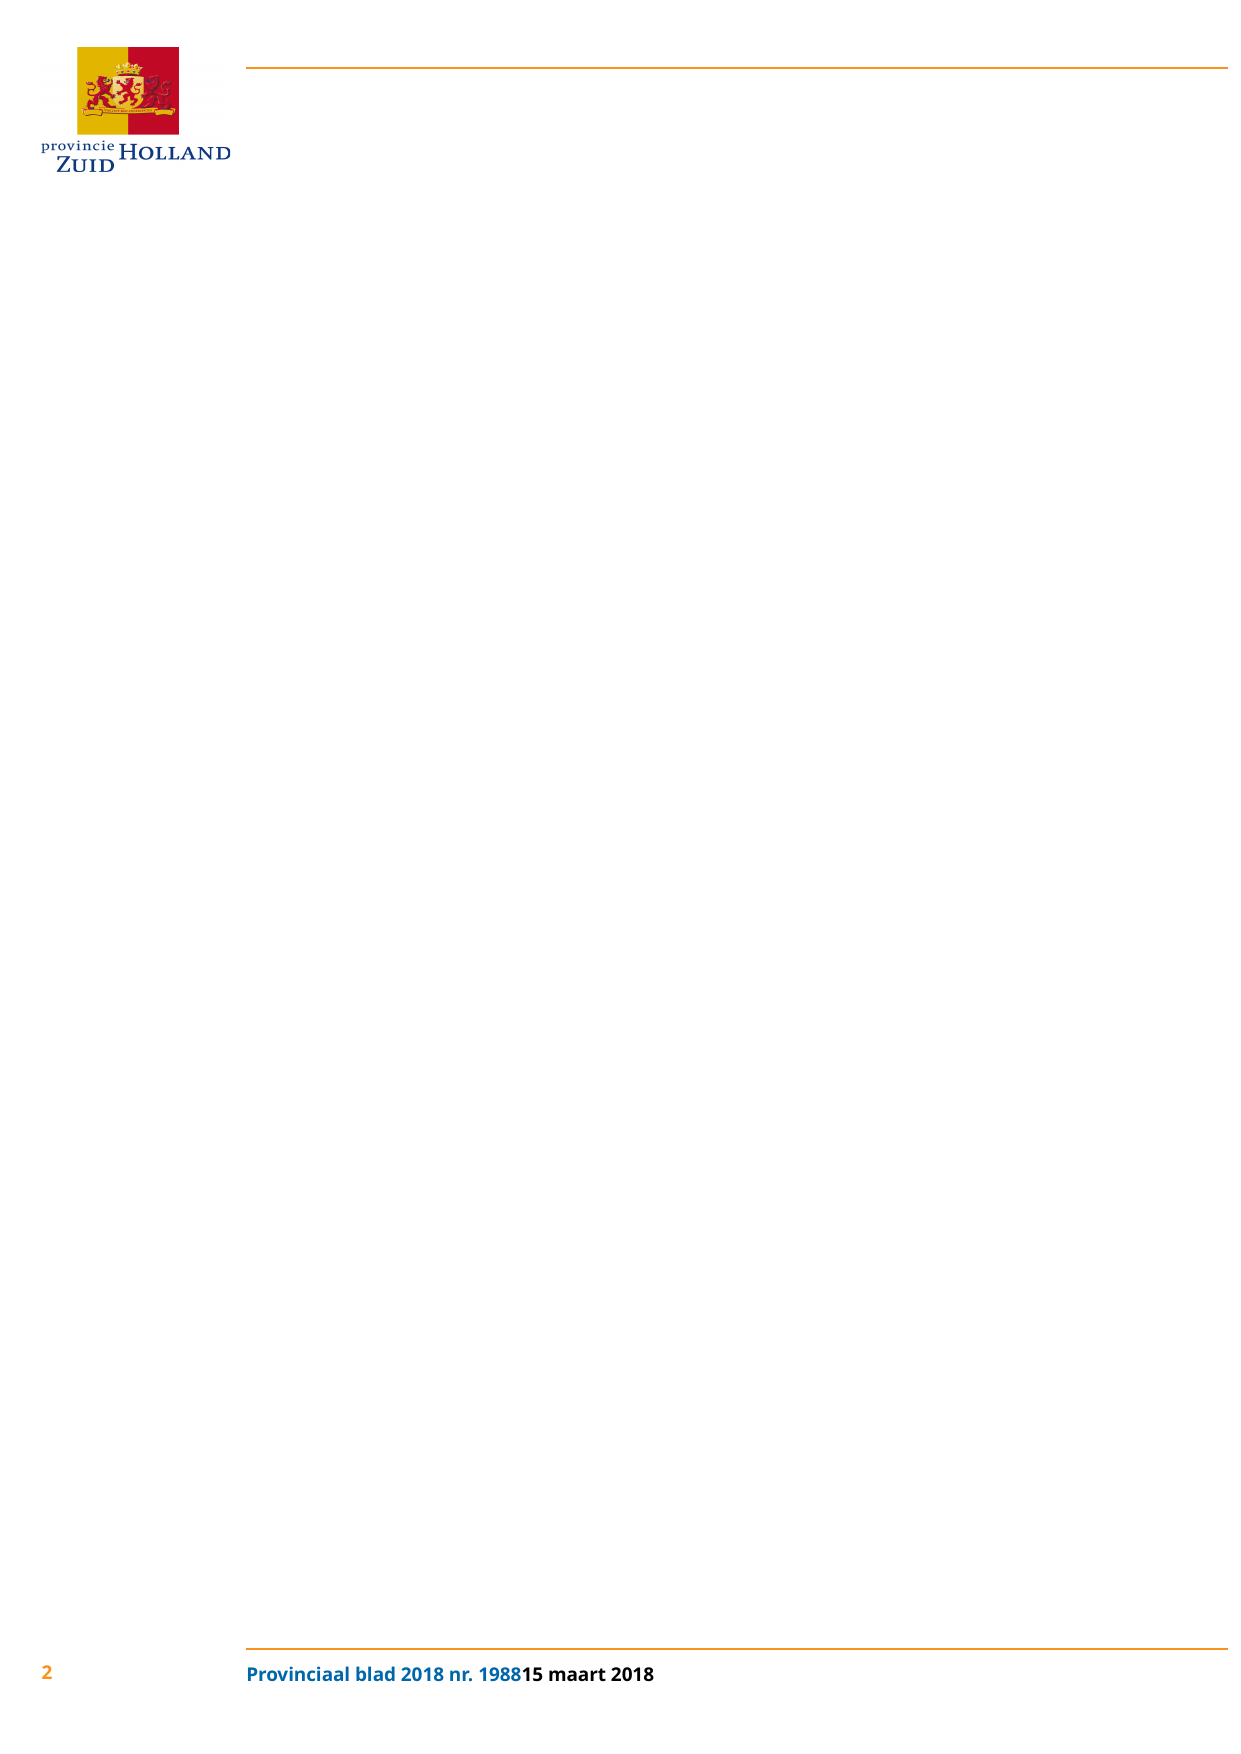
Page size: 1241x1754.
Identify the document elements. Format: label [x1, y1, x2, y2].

picture [41, 47, 231, 172]
